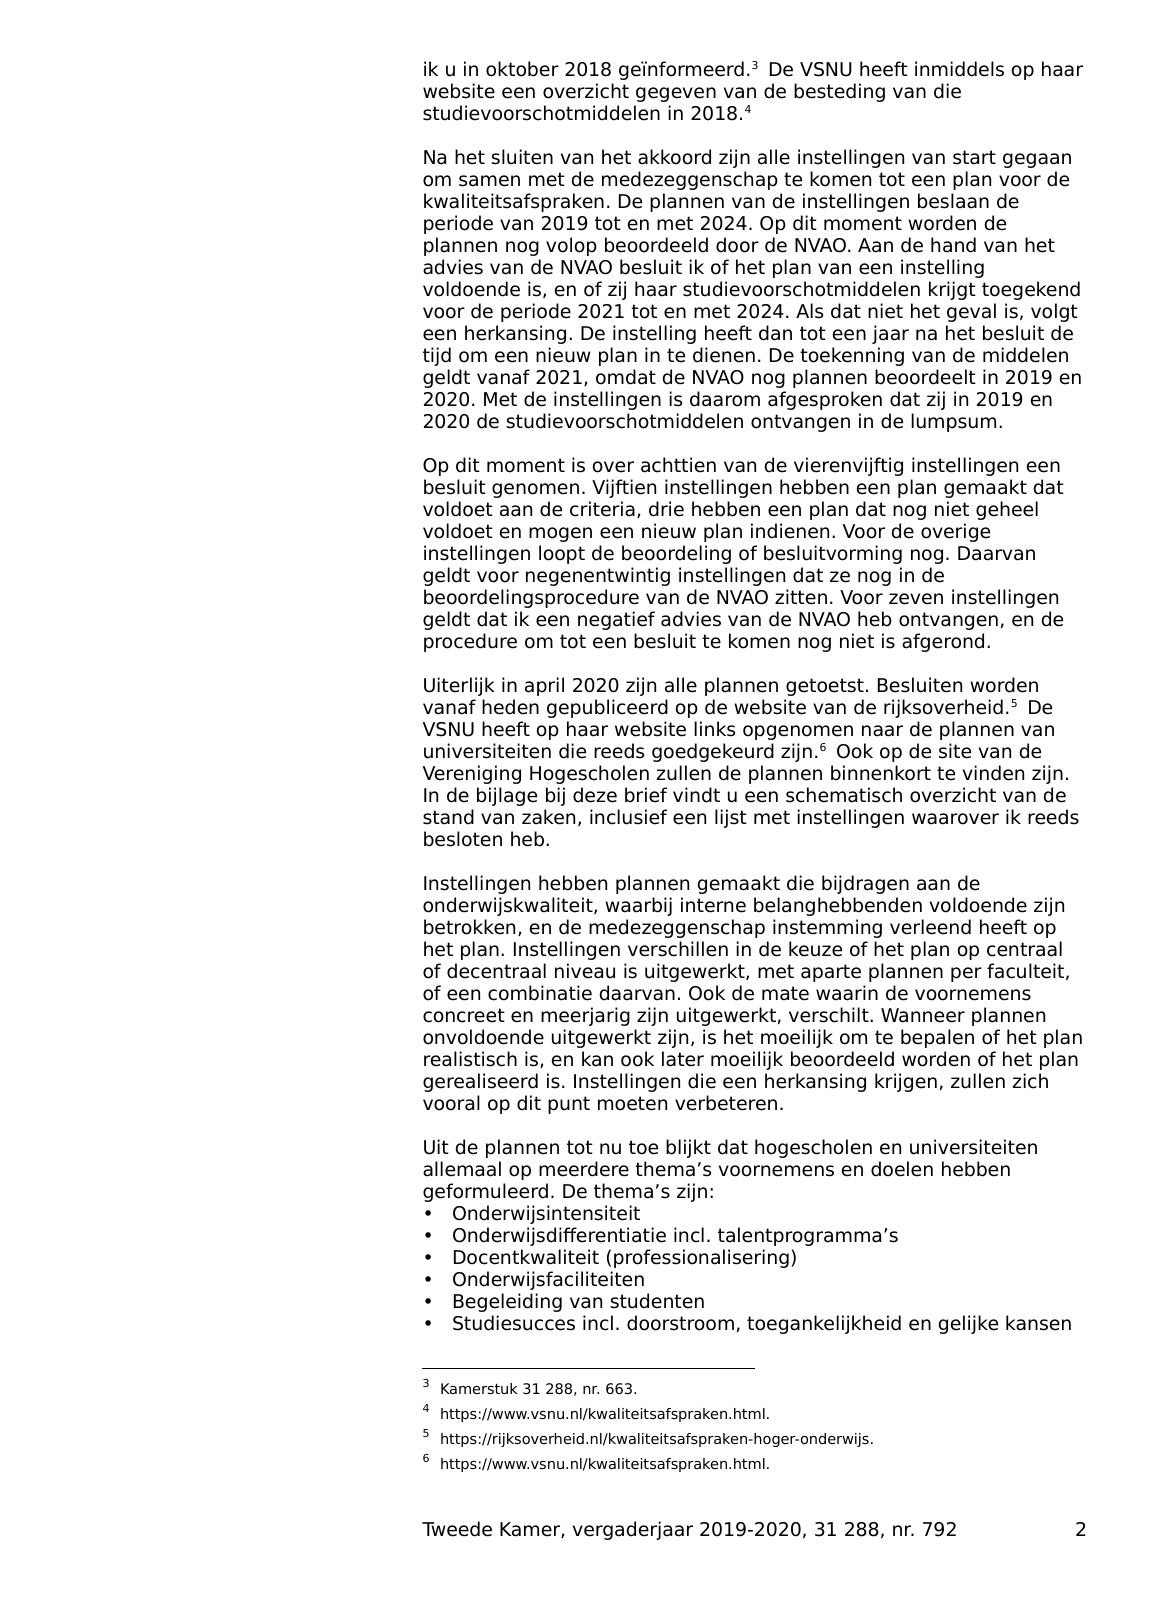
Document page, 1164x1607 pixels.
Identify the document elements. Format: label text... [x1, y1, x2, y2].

text • Studiesucces incl. doorstroom, toegankelijkheid en gelijke kansen [422, 1313, 1087, 1335]
text Uit de plannen tot nu toe blijkt dat hogescholen en universiteiten allemaal op meerdere thema’s voornemens en doelen hebben geformuleerd. De thema’s zijn: [422, 1137, 1087, 1203]
text Kamerstuk 31 288, nr. 663. [422, 1377, 1087, 1399]
text Op dit moment is over achttien van de vierenvijftig instellingen een besluit genomen. Vijftien instellingen hebben een plan gemaakt dat voldoet aan de criteria, drie hebben een plan dat nog niet geheel voldoet en mogen een nieuw plan indienen. Voor de overige instellingen loopt de beoordeling of besluitvorming nog. Daarvan geldt voor negenentwintig instellingen dat ze nog in de beoordelingsprocedure van de NVAO zitten. Voor zeven instellingen geldt dat ik een negatief advies van de NVAO heb ontvangen, en de procedure om tot een besluit te komen nog niet is afgerond. [422, 455, 1087, 653]
text • Begeleiding van studenten [422, 1291, 1087, 1313]
text https://rijksoverheid.nl/kwaliteitsafspraken-hoger-onderwijs. [422, 1427, 1087, 1449]
text • Docentkwaliteit (professionalisering) [422, 1247, 1087, 1269]
text Na het sluiten van het akkoord zijn alle instellingen van start gegaan om samen met de medezeggenschap te komen tot een plan voor de kwaliteitsafspraken. De plannen van de instellingen beslaan de periode van 2019 tot en met 2024. Op dit moment worden de plannen nog volop beoordeeld door de NVAO. Aan de hand van het advies van de NVAO besluit ik of het plan van een instelling voldoende is, en of zij haar studievoorschotmiddelen krijgt toegekend voor de periode 2021 tot en met 2024. Als dat niet het geval is, volgt een herkansing. De instelling heeft dan tot een jaar na het besluit de tijd om een nieuw plan in te dienen. De toekenning van de middelen geldt vanaf 2021, omdat de NVAO nog plannen beoordeelt in 2019 en 2020. Met de instellingen is daarom afgesproken dat zij in 2019 en 2020 de studievoorschotmiddelen ontvangen in de lumpsum. [422, 147, 1087, 433]
text Instellingen hebben plannen gemaakt die bijdragen aan de onderwijskwaliteit, waarbij interne belanghebbenden voldoende zijn betrokken, en de medezeggenschap instemming verleend heeft op het plan. Instellingen verschillen in de keuze of het plan op centraal of decentraal niveau is uitgewerkt, met aparte plannen per faculteit, of een combinatie daarvan. Ook de mate waarin de voornemens concreet en meerjarig zijn uitgewerkt, verschilt. Wanneer plannen onvoldoende uitgewerkt zijn, is het moeilijk om te bepalen of het plan realistisch is, en kan ook later moeilijk beoordeeld worden of het plan gerealiseerd is. Instellingen die een herkansing krijgen, zullen zich vooral op dit punt moeten verbeteren. [422, 873, 1087, 1115]
text • Onderwijsdifferentiatie incl. talentprogramma’s [422, 1225, 1087, 1247]
text Uiterlijk in april 2020 zijn alle plannen getoetst. Besluiten worden vanaf heden gepubliceerd op de website van de rijksoverheid. De VSNU heeft op haar website links opgenomen naar de plannen van universiteiten die reeds goedgekeurd zijn. Ook op de site van de Vereniging Hogescholen zullen de plannen binnenkort te vinden zijn. In de bijlage bij deze brief vindt u een schematisch overzicht van de stand van zaken, inclusief een lijst met instellingen waarover ik reeds besloten heb. [422, 675, 1087, 851]
text • Onderwijsfaciliteiten [422, 1269, 1087, 1291]
text https://www.vsnu.nl/kwaliteitsafspraken.html. [422, 1402, 1087, 1424]
text • Onderwijsintensiteit [422, 1203, 1087, 1225]
text https://www.vsnu.nl/kwaliteitsafspraken.html. [422, 1452, 1087, 1474]
text ik u in oktober 2018 geïnformeerd. De VSNU heeft inmiddels op haar website een overzicht gegeven van de besteding van die studievoorschotmiddelen in 2018. [422, 59, 1087, 125]
